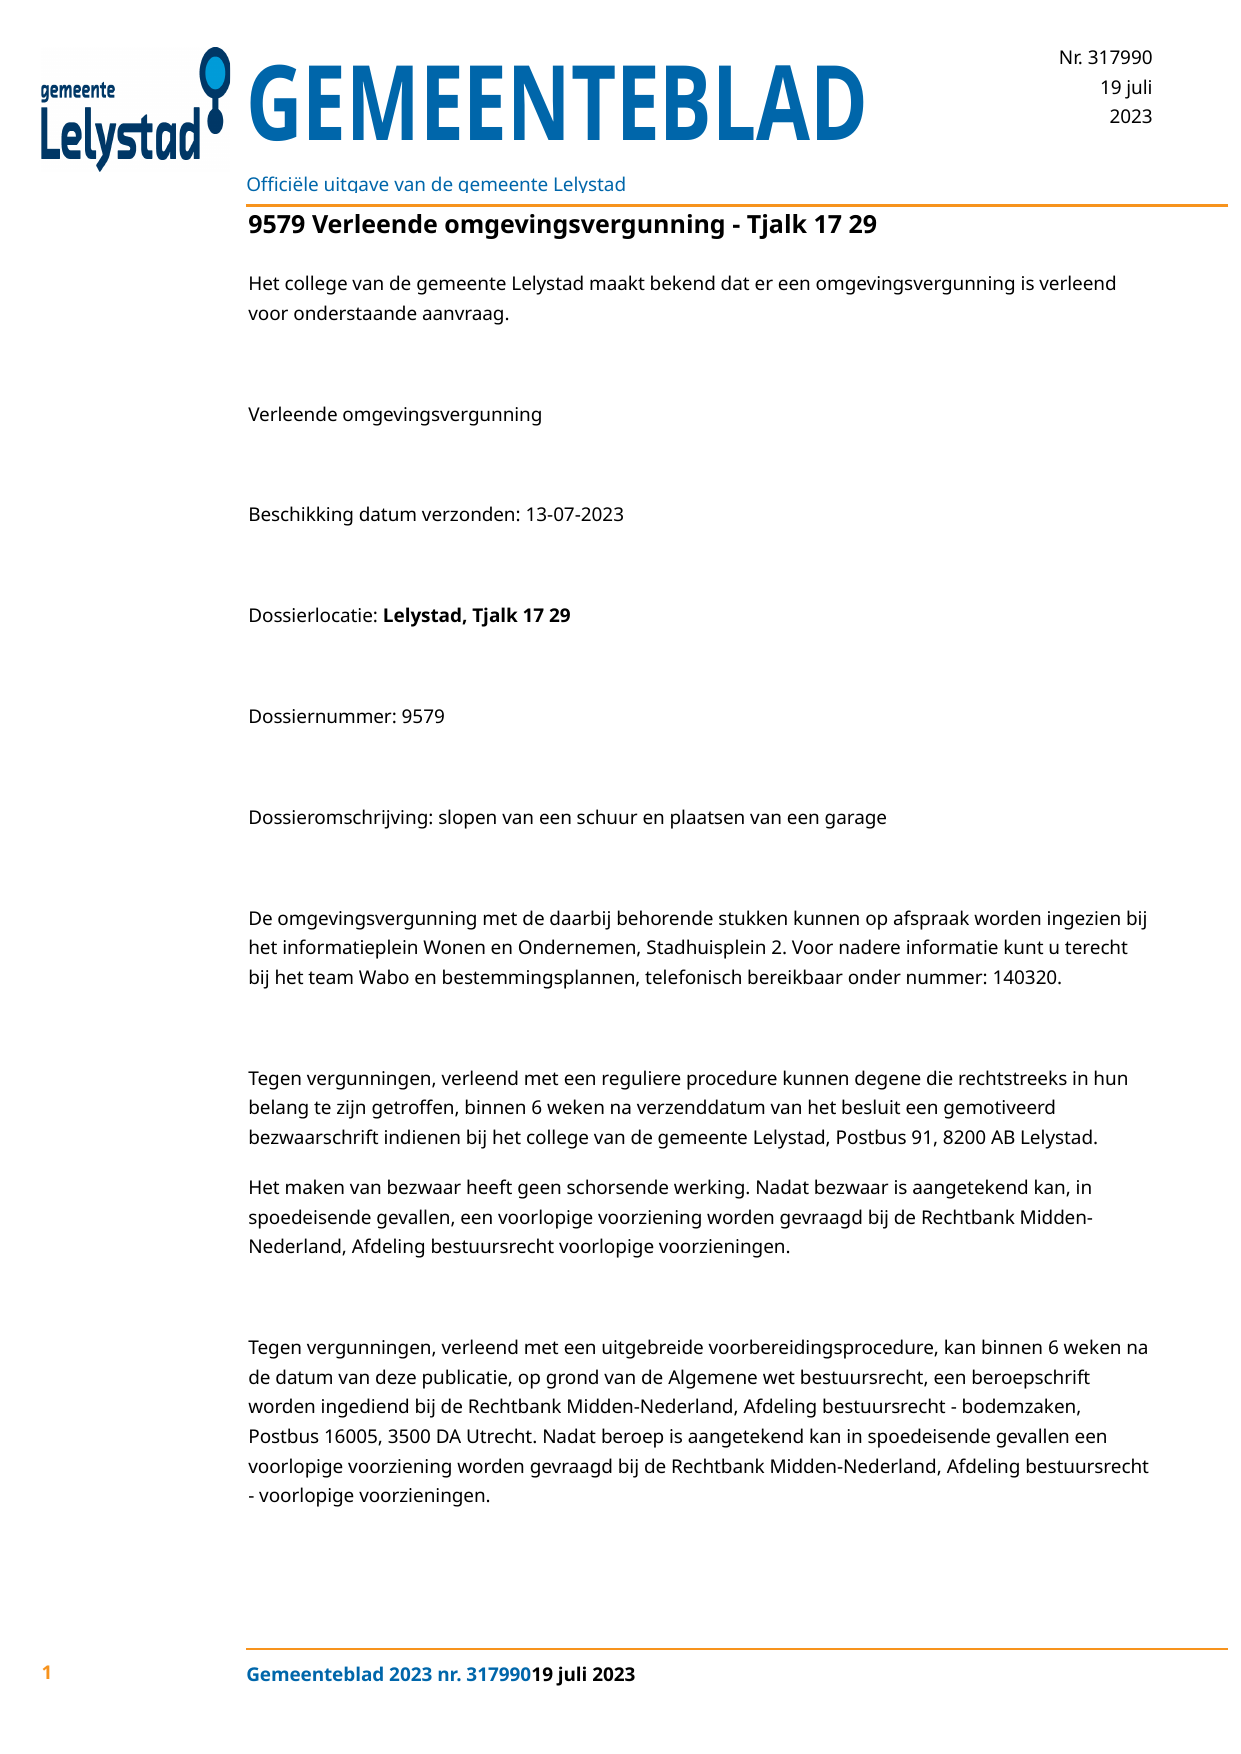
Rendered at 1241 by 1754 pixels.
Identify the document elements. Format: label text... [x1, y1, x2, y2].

text 9579 Verleende omgevingsvergunning - Tjalk 17 29 [248, 207, 1152, 241]
text De omgevingsvergunning met de daarbij behorende stukken kunnen op afspraak worden ingezien bij het informatieplein Wonen en Ondernemen, Stadhuisplein 2. Voor nadere informatie kunt u terecht bij het team Wabo en bestemmingsplannen, telefonisch bereikbaar onder nummer: 140320. [248, 905, 1152, 990]
text Dossierlocatie: Lelystad, Tjalk 17 29 [248, 602, 1152, 628]
text Tegen vergunningen, verleend met een uitgebreide voorbereidingsprocedure, kan binnen 6 weken na de datum van deze publicatie, op grond van de Algemene wet bestuursrecht, een beroepschrift worden ingediend bij de Rechtbank Midden-Nederland, Afdeling bestuursrecht - bodemzaken, Postbus 16005, 3500 DA Utrecht. Nadat beroep is aangetekend kan in spoedeisende gevallen een voorlopige voorziening worden gevraagd bij de Rechtbank Midden-Nederland, Afdeling bestuursrecht - voorlopige voorzieningen. [248, 1334, 1152, 1508]
text Tegen vergunningen, verleend met een reguliere procedure kunnen degene die rechtstreeks in hun belang te zijn getroffen, binnen 6 weken na verzenddatum van het besluit een gemotiveerd bezwaarschrift indienen bij het college van de gemeente Lelystad, Postbus 91, 8200 AB Lelystad. [248, 1065, 1152, 1150]
picture [41, 47, 231, 172]
text Beschikking datum verzonden: 13-07-2023 [248, 502, 1152, 527]
text Verleende omgevingsvergunning [248, 401, 1152, 426]
text Dossieromschrijving: slopen van een schuur en plaatsen van een garage [248, 804, 1152, 830]
text Het maken van bezwaar heeft geen schorsende werking. Nadat bezwaar is aangetekend kan, in spoedeisende gevallen, een voorlopige voorziening worden gevraagd bij de Rechtbank Midden-Nederland, Afdeling bestuursrecht voorlopige voorzieningen. [248, 1174, 1152, 1259]
text Het college van de gemeente Lelystad maakt bekend dat er een omgevingsvergunning is verleend voor onderstaande aanvraag. [248, 270, 1152, 326]
text Dossiernummer: 9579 [248, 703, 1152, 729]
